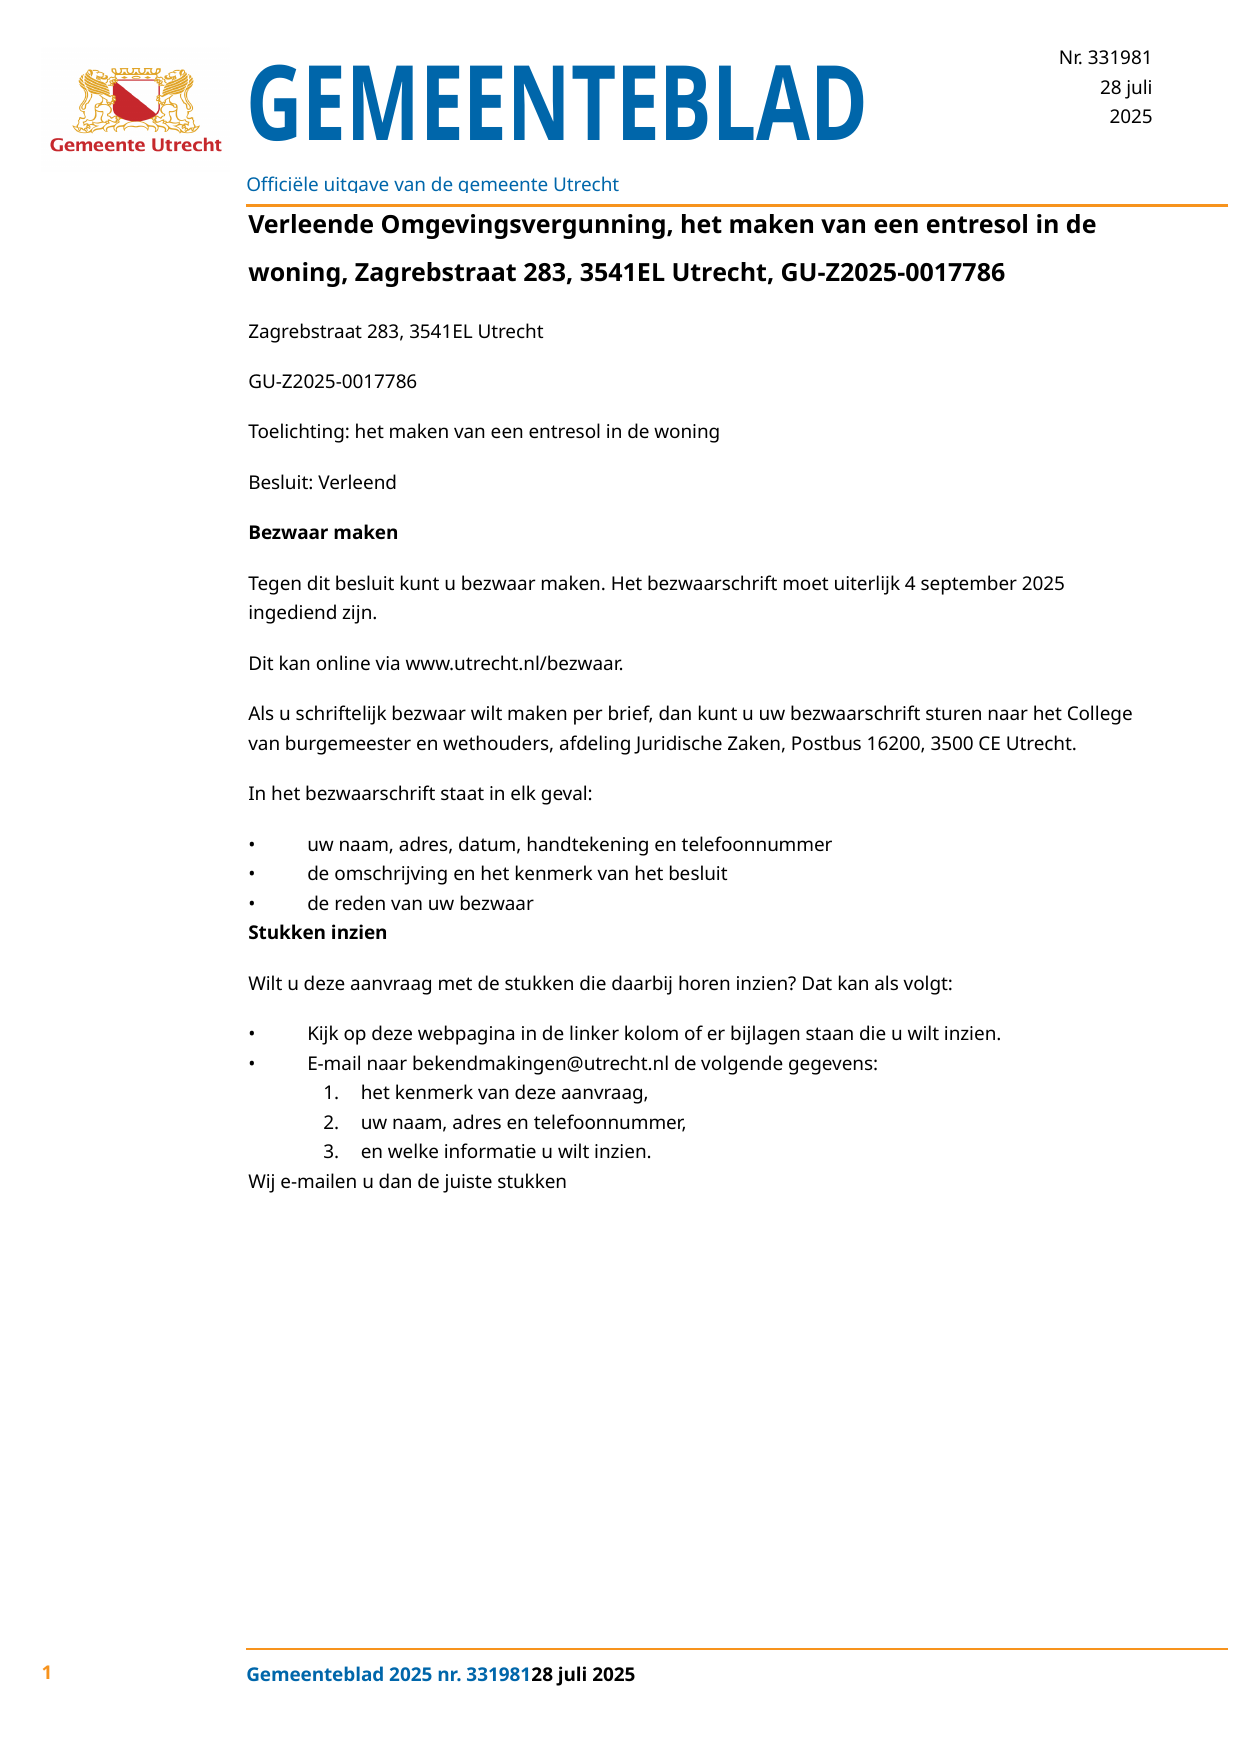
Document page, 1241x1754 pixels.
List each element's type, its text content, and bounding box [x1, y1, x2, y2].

list uw naam, adres, datum, handtekening en telefoonnummer [248, 831, 1152, 857]
text Besluit: Verleend [248, 469, 1152, 495]
text Toelichting: het maken van een entresol in de woning [248, 419, 1152, 444]
text Verleende Omgevingsvergunning, het maken van een entresol in de woning, Zagrebstraat 283, 3541EL Utrecht, GU-Z2025-0017786 [248, 207, 1152, 288]
text Dit kan online via www.utrecht.nl/bezwaar. [248, 650, 1152, 676]
text In het bezwaarschrift staat in elk geval: [248, 780, 1152, 806]
text Als u schriftelijk bezwaar wilt maken per brief, dan kunt u uw bezwaarschrift sturen naar het College van burgemeester en wethouders, afdeling Juridische Zaken, Postbus 16200, 3500 CE Utrecht. [248, 700, 1152, 756]
list E-mail naar bekendmakingen@utrecht.nl de volgende gegevens: [248, 1050, 1152, 1076]
list de omschrijving en het kenmerk van het besluit [248, 860, 1152, 886]
picture [41, 47, 231, 172]
list en welke informatie u wilt inzien. [323, 1139, 1152, 1164]
list Kijk op deze webpagina in de linker kolom of er bijlagen staan die u wilt inzien. [248, 1020, 1152, 1046]
text Bezwaar maken [248, 519, 1152, 545]
text Zagrebstraat 283, 3541EL Utrecht [248, 318, 1152, 344]
text GU-Z2025-0017786 [248, 368, 1152, 394]
text Tegen dit besluit kunt u bezwaar maken. Het bezwaarschrift moet uiterlijk 4 september 2025 ingediend zijn. [248, 570, 1152, 625]
text Stukken inzien [248, 919, 1152, 945]
text Wilt u deze aanvraag met de stukken die daarbij horen inzien? Dat kan als volgt: [248, 970, 1152, 996]
list uw naam, adres en telefoonnummer, [323, 1109, 1152, 1135]
text Wij e-mailen u dan de juiste stukken [248, 1168, 1152, 1194]
list het kenmerk van deze aanvraag, [323, 1079, 1152, 1105]
list de reden van uw bezwaar [248, 890, 1152, 916]
